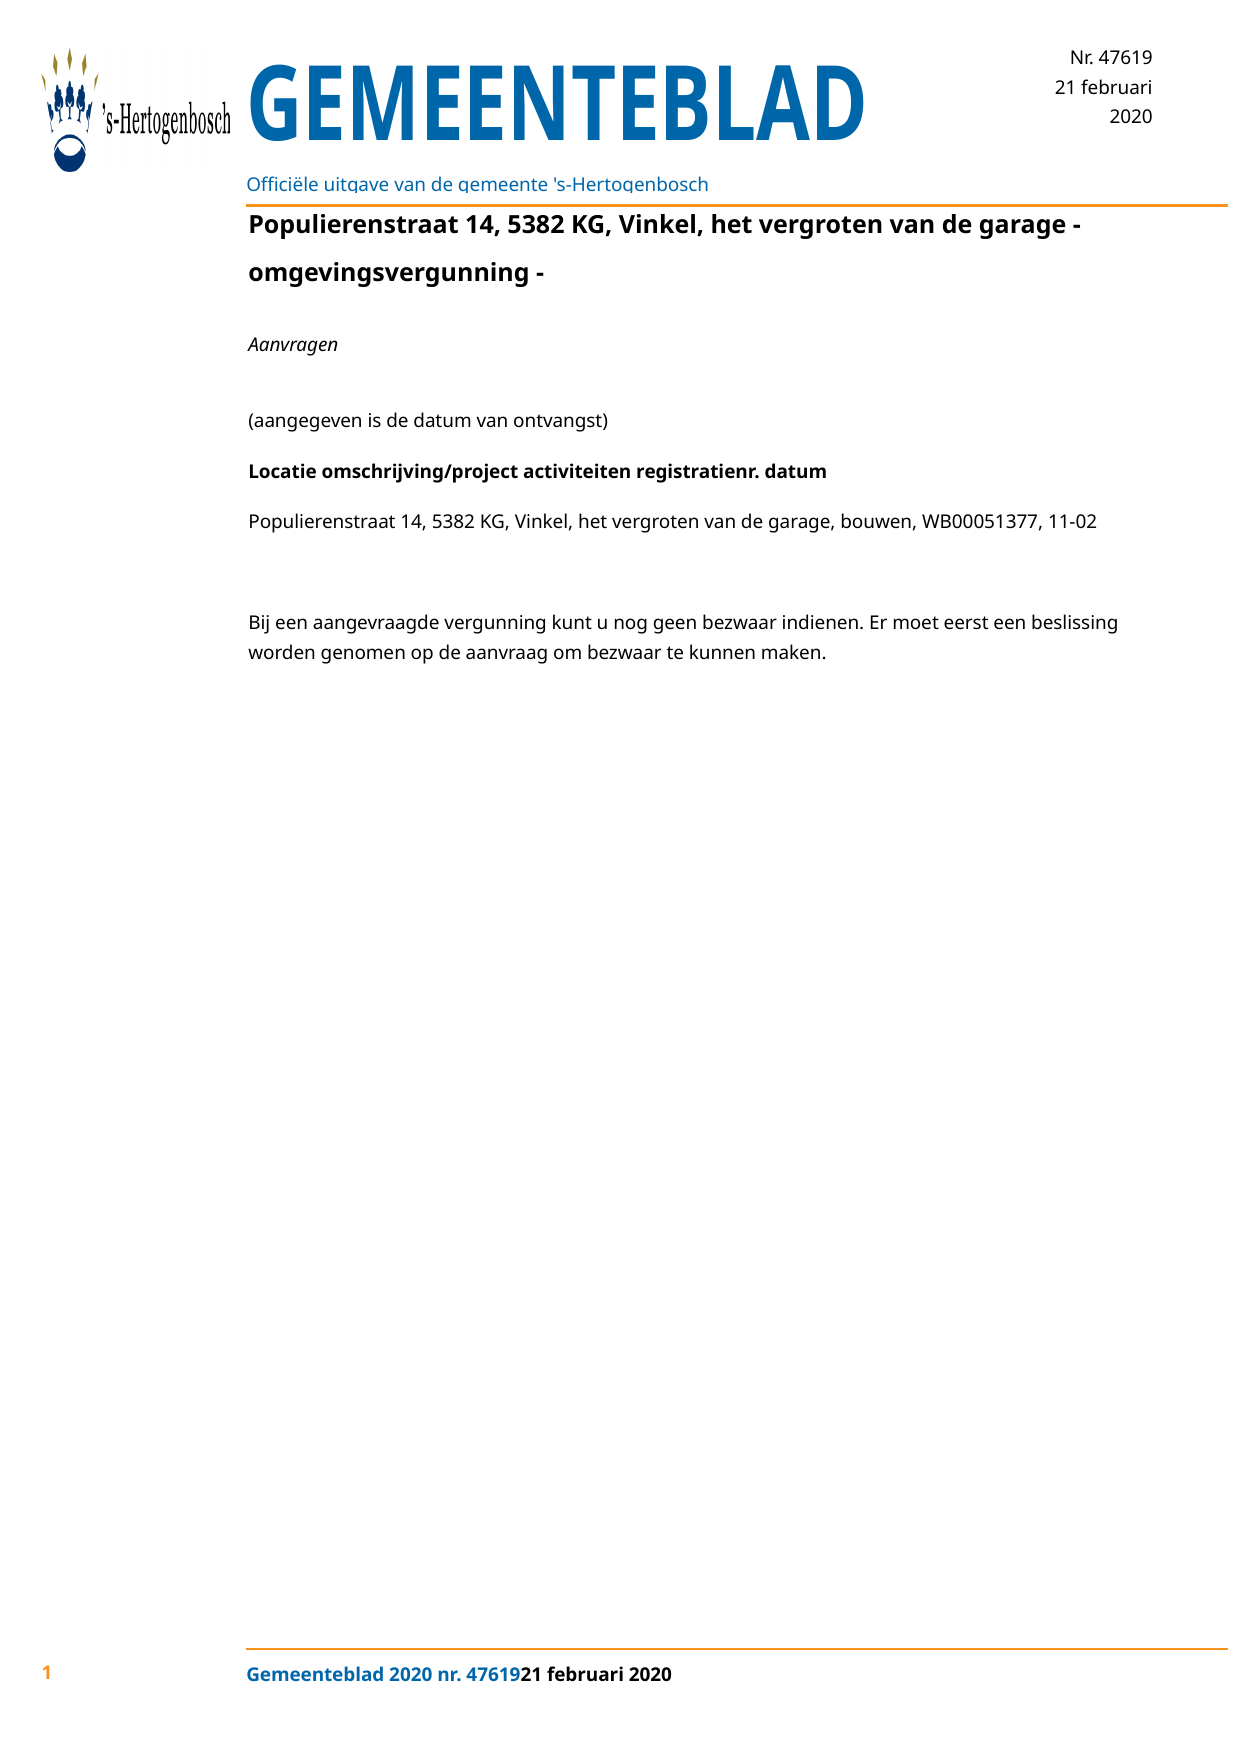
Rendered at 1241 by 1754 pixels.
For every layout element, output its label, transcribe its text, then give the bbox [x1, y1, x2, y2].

text Populierenstraat 14, 5382 KG, Vinkel, het vergroten van de garage, bouwen, WB00051377, 11-02 [248, 508, 1152, 534]
picture [41, 47, 231, 172]
text Bij een aangevraagde vergunning kunt u nog geen bezwaar indienen. Er moet eerst een beslissing worden genomen op de aanvraag om bezwaar te kunnen maken. [248, 609, 1152, 664]
text Populierenstraat 14, 5382 KG, Vinkel, het vergroten van de garage - omgevingsvergunning - [248, 207, 1152, 288]
text Locatie omschrijving/project activiteiten registratienr. datum [248, 458, 1152, 484]
text Aanvragen [248, 331, 1152, 357]
text (aangegeven is de datum van ontvangst) [248, 408, 1152, 433]
